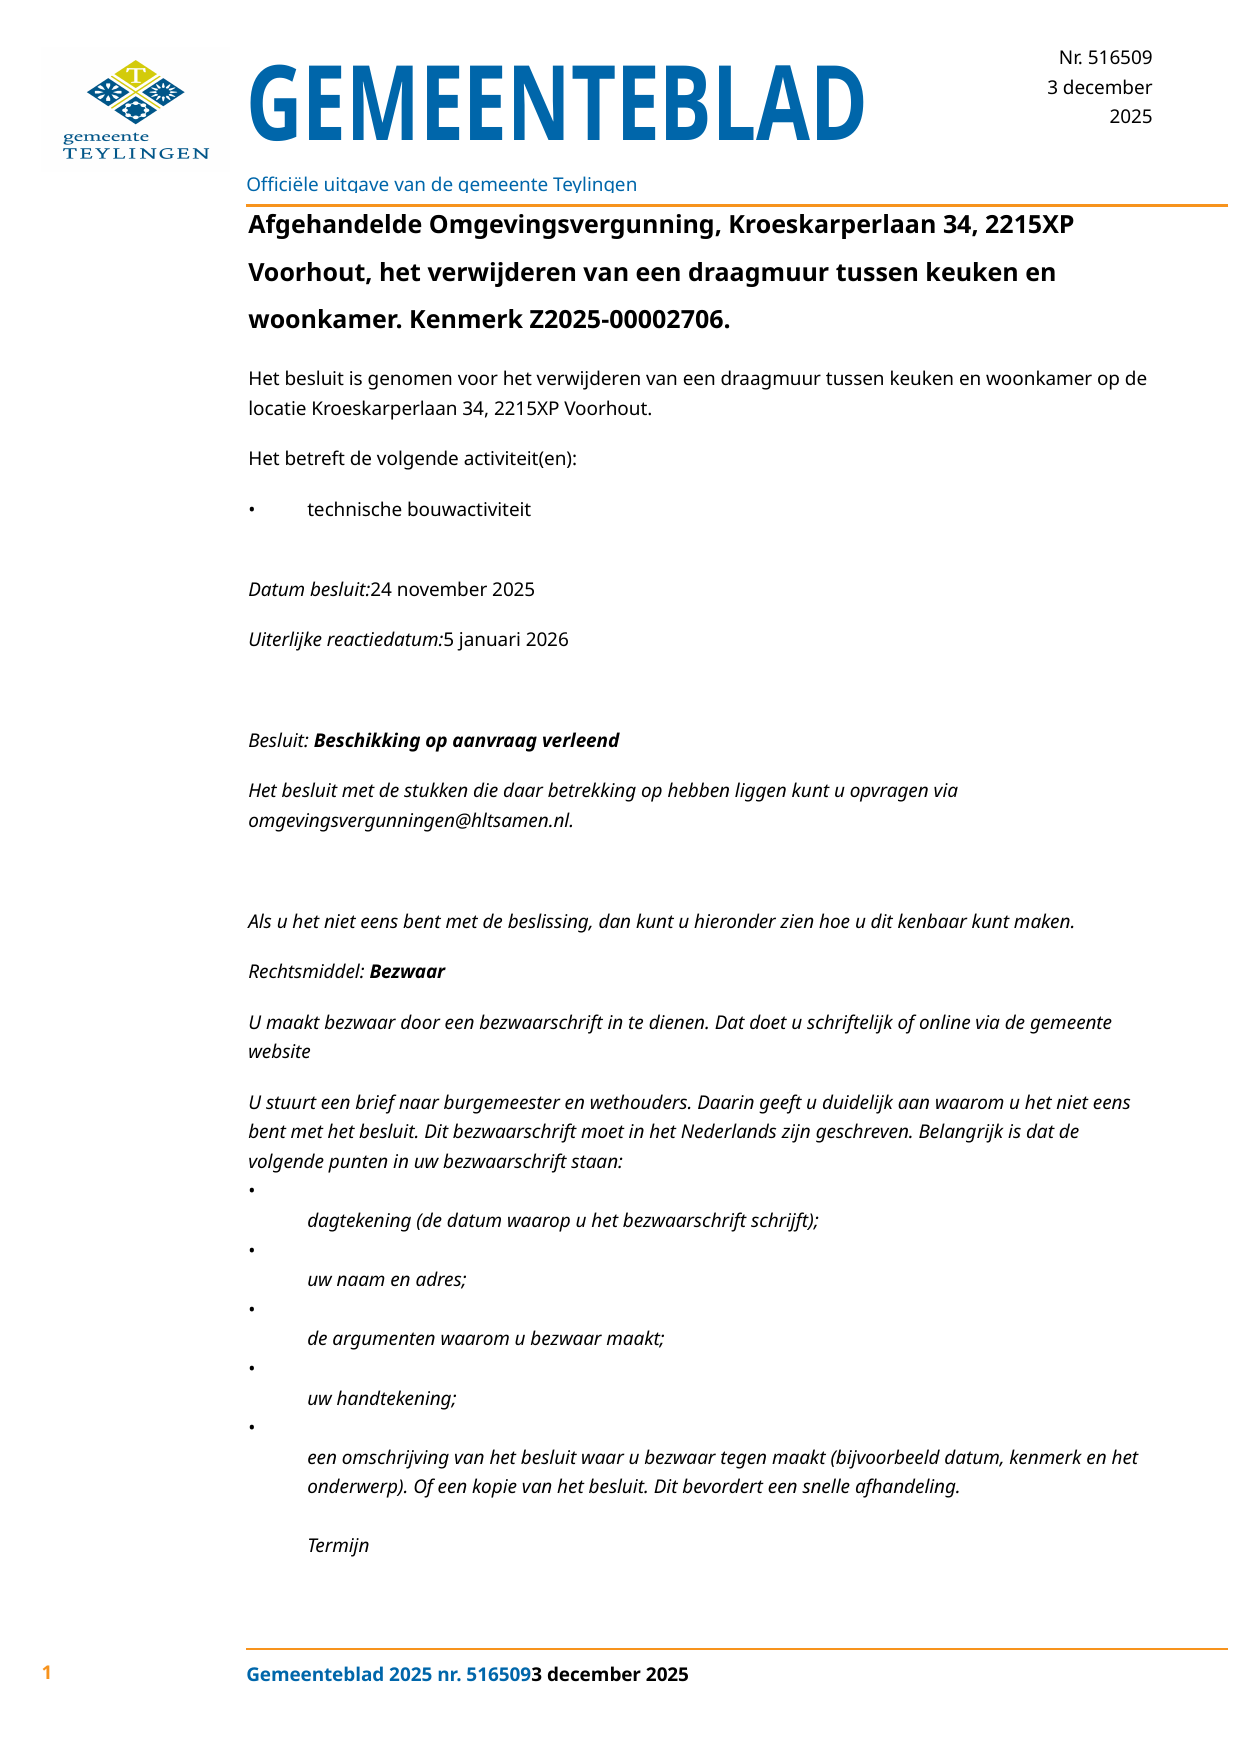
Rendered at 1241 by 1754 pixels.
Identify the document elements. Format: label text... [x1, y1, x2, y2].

list technische bouwactiviteit [248, 496, 1152, 522]
text Het besluit is genomen voor het verwijderen van een draagmuur tussen keuken en woonkamer op de locatie Kroeskarperlaan 34, 2215XP Voorhout. [248, 366, 1152, 421]
text Als u het niet eens bent met de beslissing, dan kunt u hieronder zien hoe u dit kenbaar kunt maken. [248, 908, 1152, 934]
text U stuurt een brief naar burgemeester en wethouders. Daarin geeft u duidelijk aan waarom u het niet eens bent met het besluit. Dit bezwaarschrift moet in het Nederlands zijn geschreven. Belangrijk is dat de volgende punten in uw bezwaarschrift staan: [248, 1089, 1152, 1174]
text Datum besluit:24 november 2025 [248, 576, 1152, 602]
text Het besluit met de stukken die daar betrekking op hebben liggen kunt u opvragen via omgevingsvergunningen@hltsamen.nl. [248, 778, 1152, 833]
list uw handtekening; [248, 1385, 1152, 1410]
text Uiterlijke reactiedatum:5 januari 2026 [248, 626, 1152, 652]
text Afgehandelde Omgevingsvergunning, Kroeskarperlaan 34, 2215XP Voorhout, het verwijderen van een draagmuur tussen keuken en woonkamer. Kenmerk Z2025-00002706. [248, 207, 1152, 336]
list een omschrijving van het besluit waar u bezwaar tegen maakt (bijvoorbeeld datum, kenmerk en het onderwerp). Of een kopie van het besluit. Dit bevordert een snelle afhandeling. [248, 1444, 1152, 1499]
list uw naam en adres; [248, 1266, 1152, 1292]
list de argumenten waarom u bezwaar maakt; [248, 1326, 1152, 1351]
text Het betreft de volgende activiteit(en): [248, 446, 1152, 471]
text U maakt bezwaar door een bezwaarschrift in te dienen. Dat doet u schriftelijk of online via de gemeente website [248, 1009, 1152, 1064]
text Rechtsmiddel: Bezwaar [248, 958, 1152, 984]
list Termijn [248, 1533, 1152, 1558]
text Besluit: Beschikking op aanvraag verleend [248, 727, 1152, 753]
list dagtekening (de datum waarop u het bezwaarschrift schrijft); [248, 1207, 1152, 1233]
picture [41, 47, 231, 172]
